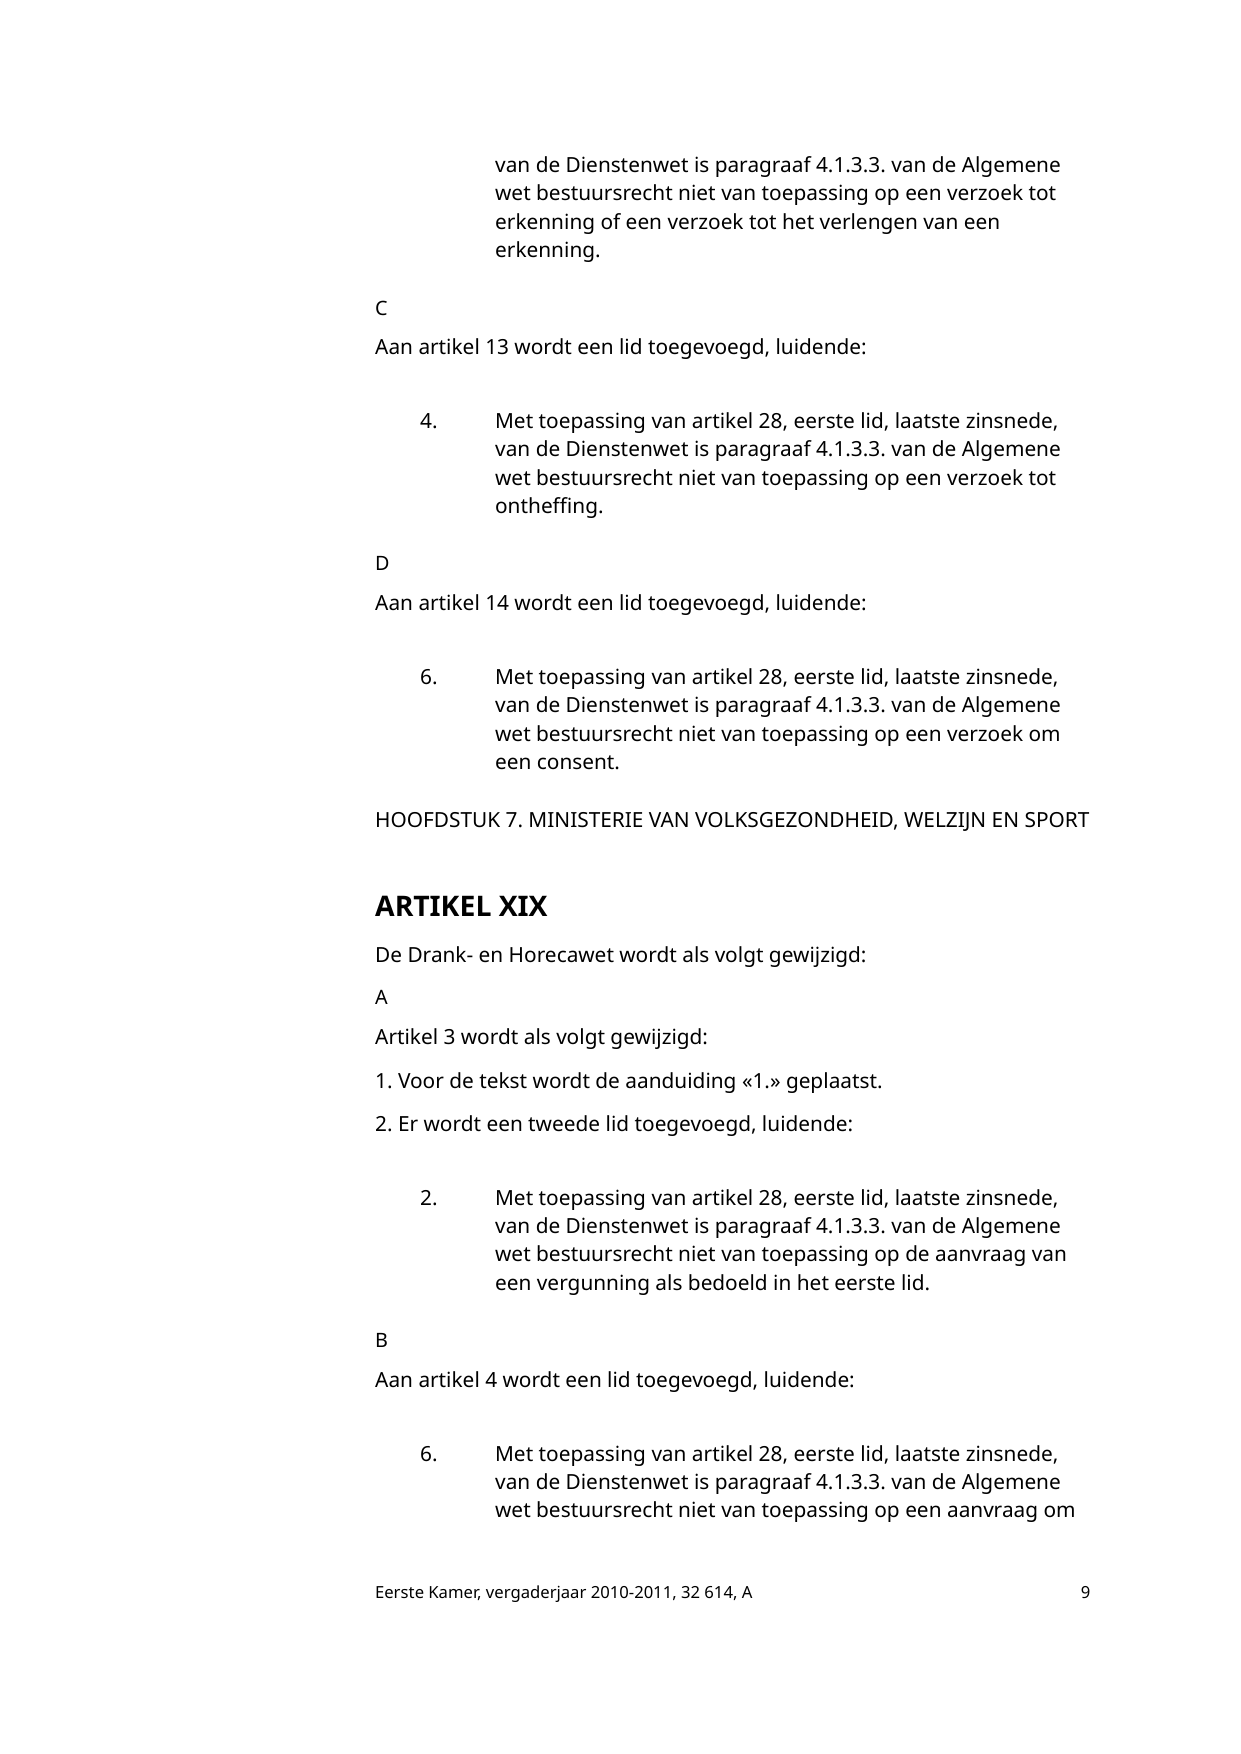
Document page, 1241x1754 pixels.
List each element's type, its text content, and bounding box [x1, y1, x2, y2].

list Met toepassing van artikel 28, eerste lid, laatste zinsnede, van de Dienstenwet is paragraaf 4.1.3.3. van de Algemene wet bestuursrecht niet van toepassing op de aanvraag van een vergunning als bedoeld in het eerste lid. [420, 1183, 1090, 1296]
text 1. Voor de tekst wordt de aanduiding «1.» geplaatst. [375, 1066, 1090, 1094]
subtitle HOOFDSTUK 7. MINISTERIE VAN VOLKSGEZONDHEID, WELZIJN EN SPORT [375, 806, 1090, 834]
list van de Dienstenwet is paragraaf 4.1.3.3. van de Algemene wet bestuursrecht niet van toepassing op een verzoek tot erkenning of een verzoek tot het verlengen van een erkenning. [420, 150, 1090, 264]
list Met toepassing van artikel 28, eerste lid, laatste zinsnede, van de Dienstenwet is paragraaf 4.1.3.3. van de Algemene wet bestuursrecht niet van toepassing op een verzoek om een consent. [420, 662, 1090, 776]
text A [375, 984, 1090, 1011]
list Met toepassing van artikel 28, eerste lid, laatste zinsnede, van de Dienstenwet is paragraaf 4.1.3.3. van de Algemene wet bestuursrecht niet van toepassing op een aanvraag om [420, 1439, 1090, 1524]
subtitle ARTIKEL XIX [375, 887, 1090, 925]
text De Drank- en Horecawet wordt als volgt gewijzigd: [375, 940, 1090, 969]
text 2. Er wordt een tweede lid toegevoegd, luidende: [375, 1109, 1090, 1138]
text C [375, 294, 1090, 321]
text D [375, 550, 1090, 577]
list Met toepassing van artikel 28, eerste lid, laatste zinsnede, van de Dienstenwet is paragraaf 4.1.3.3. van de Algemene wet bestuursrecht niet van toepassing op een verzoek tot ontheffing. [420, 406, 1090, 520]
text Aan artikel 13 wordt een lid toegevoegd, luidende: [375, 332, 1090, 361]
text Aan artikel 14 wordt een lid toegevoegd, luidende: [375, 588, 1090, 617]
text B [375, 1326, 1090, 1353]
text Aan artikel 4 wordt een lid toegevoegd, luidende: [375, 1365, 1090, 1394]
text Artikel 3 wordt als volgt gewijzigd: [375, 1022, 1090, 1051]
